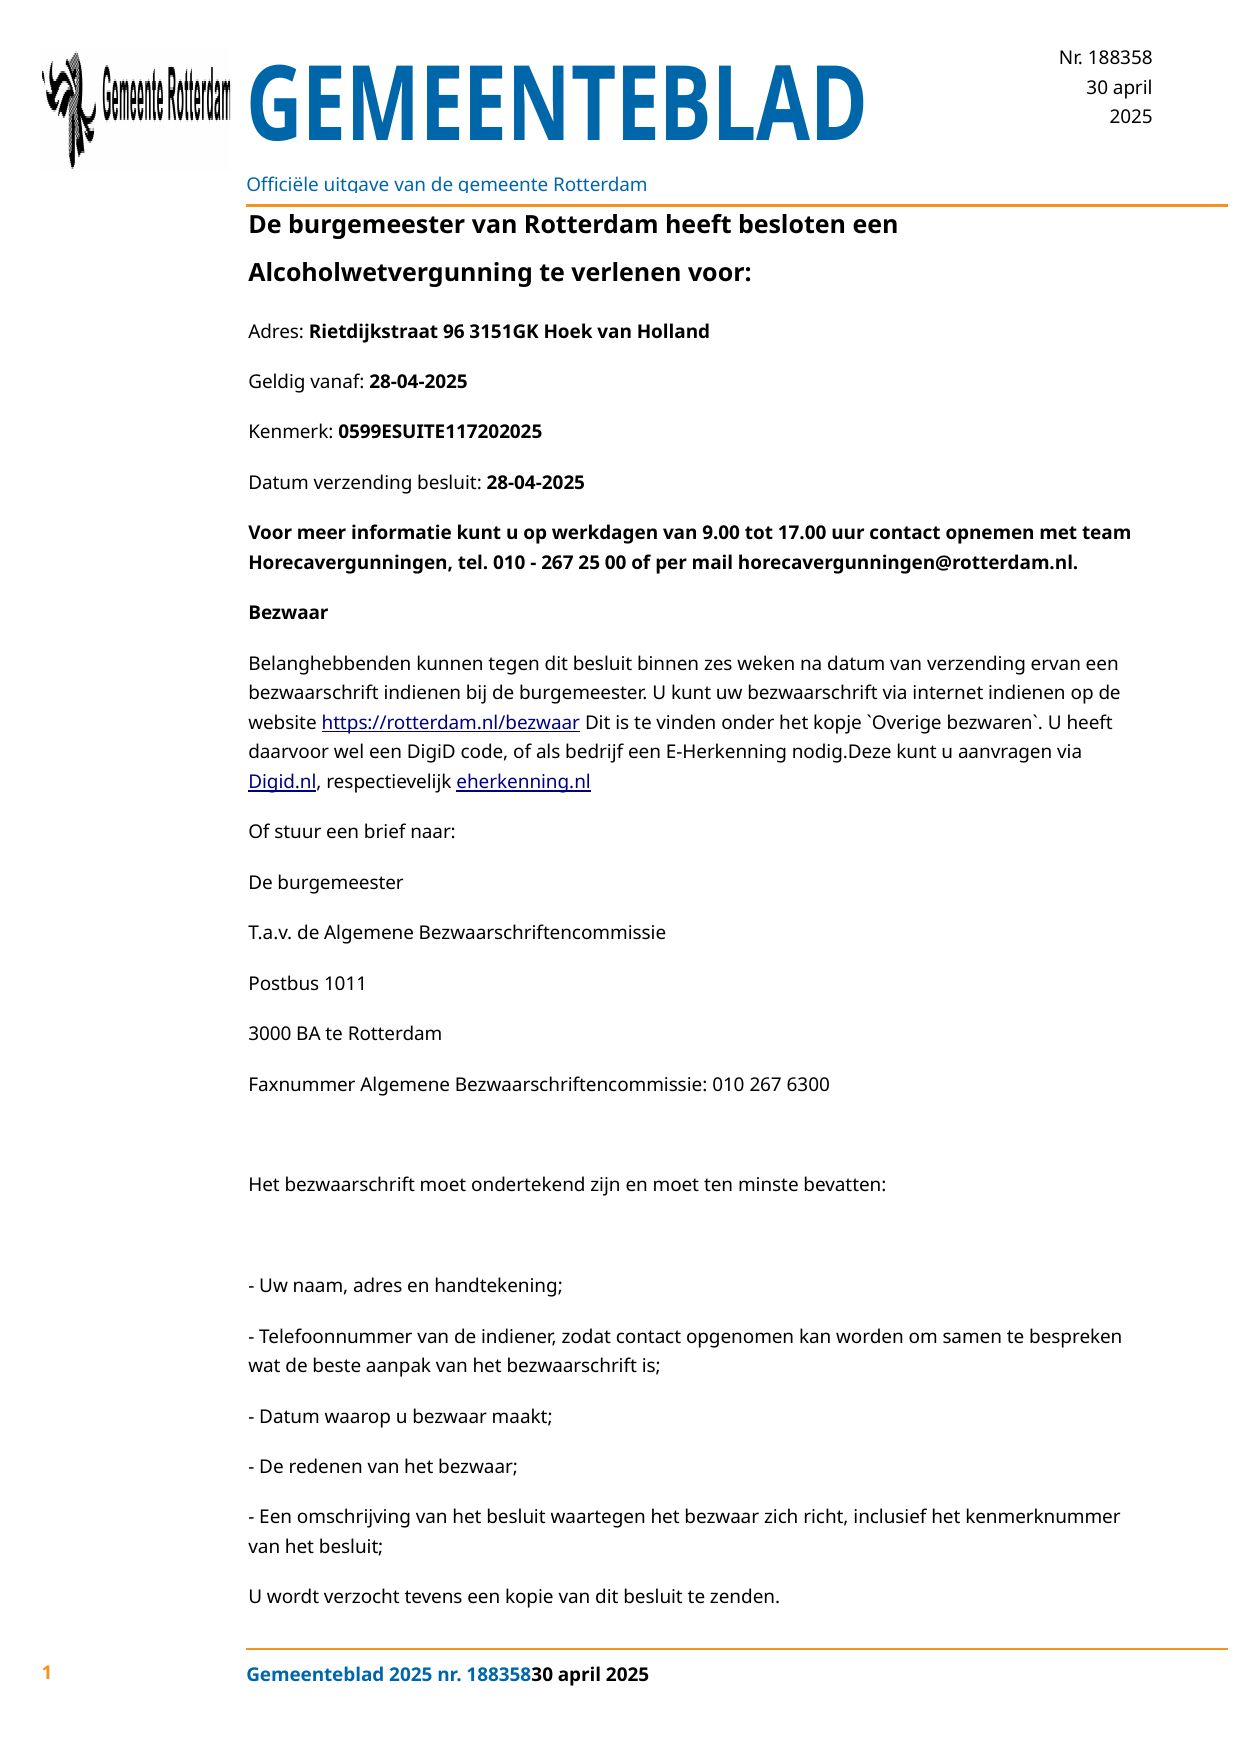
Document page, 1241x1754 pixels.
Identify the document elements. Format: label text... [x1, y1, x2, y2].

text - De redenen van het bezwaar; [248, 1453, 1152, 1479]
text Of stuur een brief naar: [248, 819, 1152, 844]
text Postbus 1011 [248, 970, 1152, 996]
text U wordt verzocht tevens een kopie van dit besluit te zenden. [248, 1584, 1152, 1609]
text 3000 BA te Rotterdam [248, 1020, 1152, 1046]
text Geldig vanaf: 28-04-2025 [248, 368, 1152, 394]
text T.a.v. de Algemene Bezwaarschriftencommissie [248, 919, 1152, 945]
text Faxnummer Algemene Bezwaarschriftencommissie: 010 267 6300 [248, 1071, 1152, 1097]
text Belanghebbenden kunnen tegen dit besluit binnen zes weken na datum van verzending ervan een bezwaarschrift indienen bij de burgemeester. U kunt uw bezwaarschrift via internet indienen op de website https://rotterdam.nl/bezwaar Dit is te vinden onder het kopje `Overige bezwaren`. U heeft daarvoor wel een DigiD code, of als bedrijf een E-Herkenning nodig.Deze kunt u aanvragen via Digid.nl, respectievelijk eherkenning.nl [248, 650, 1152, 794]
text Voor meer informatie kunt u op werkdagen van 9.00 tot 17.00 uur contact opnemen met team Horecavergunningen, tel. 010 - 267 25 00 of per mail horecavergunningen@rotterdam.nl. [248, 519, 1152, 575]
text Datum verzending besluit: 28-04-2025 [248, 469, 1152, 495]
text De burgemeester van Rotterdam heeft besloten een Alcoholwetvergunning te verlenen voor: [248, 207, 1152, 288]
text - Datum waarop u bezwaar maakt; [248, 1403, 1152, 1429]
picture [41, 47, 231, 172]
text - Uw naam, adres en handtekening; [248, 1272, 1152, 1298]
text - Een omschrijving van het besluit waartegen het bezwaar zich richt, inclusief het kenmerknummer van het besluit; [248, 1504, 1152, 1559]
text Kenmerk: 0599ESUITE117202025 [248, 419, 1152, 444]
text Het bezwaarschrift moet ondertekend zijn en moet ten minste bevatten: [248, 1172, 1152, 1197]
text - Telefoonnummer van de indiener, zodat contact opgenomen kan worden om samen te bespreken wat de beste aanpak van het bezwaarschrift is; [248, 1323, 1152, 1378]
text Bezwaar [248, 599, 1152, 625]
text De burgemeester [248, 869, 1152, 895]
text Adres: Rietdijkstraat 96 3151GK Hoek van Holland [248, 318, 1152, 344]
